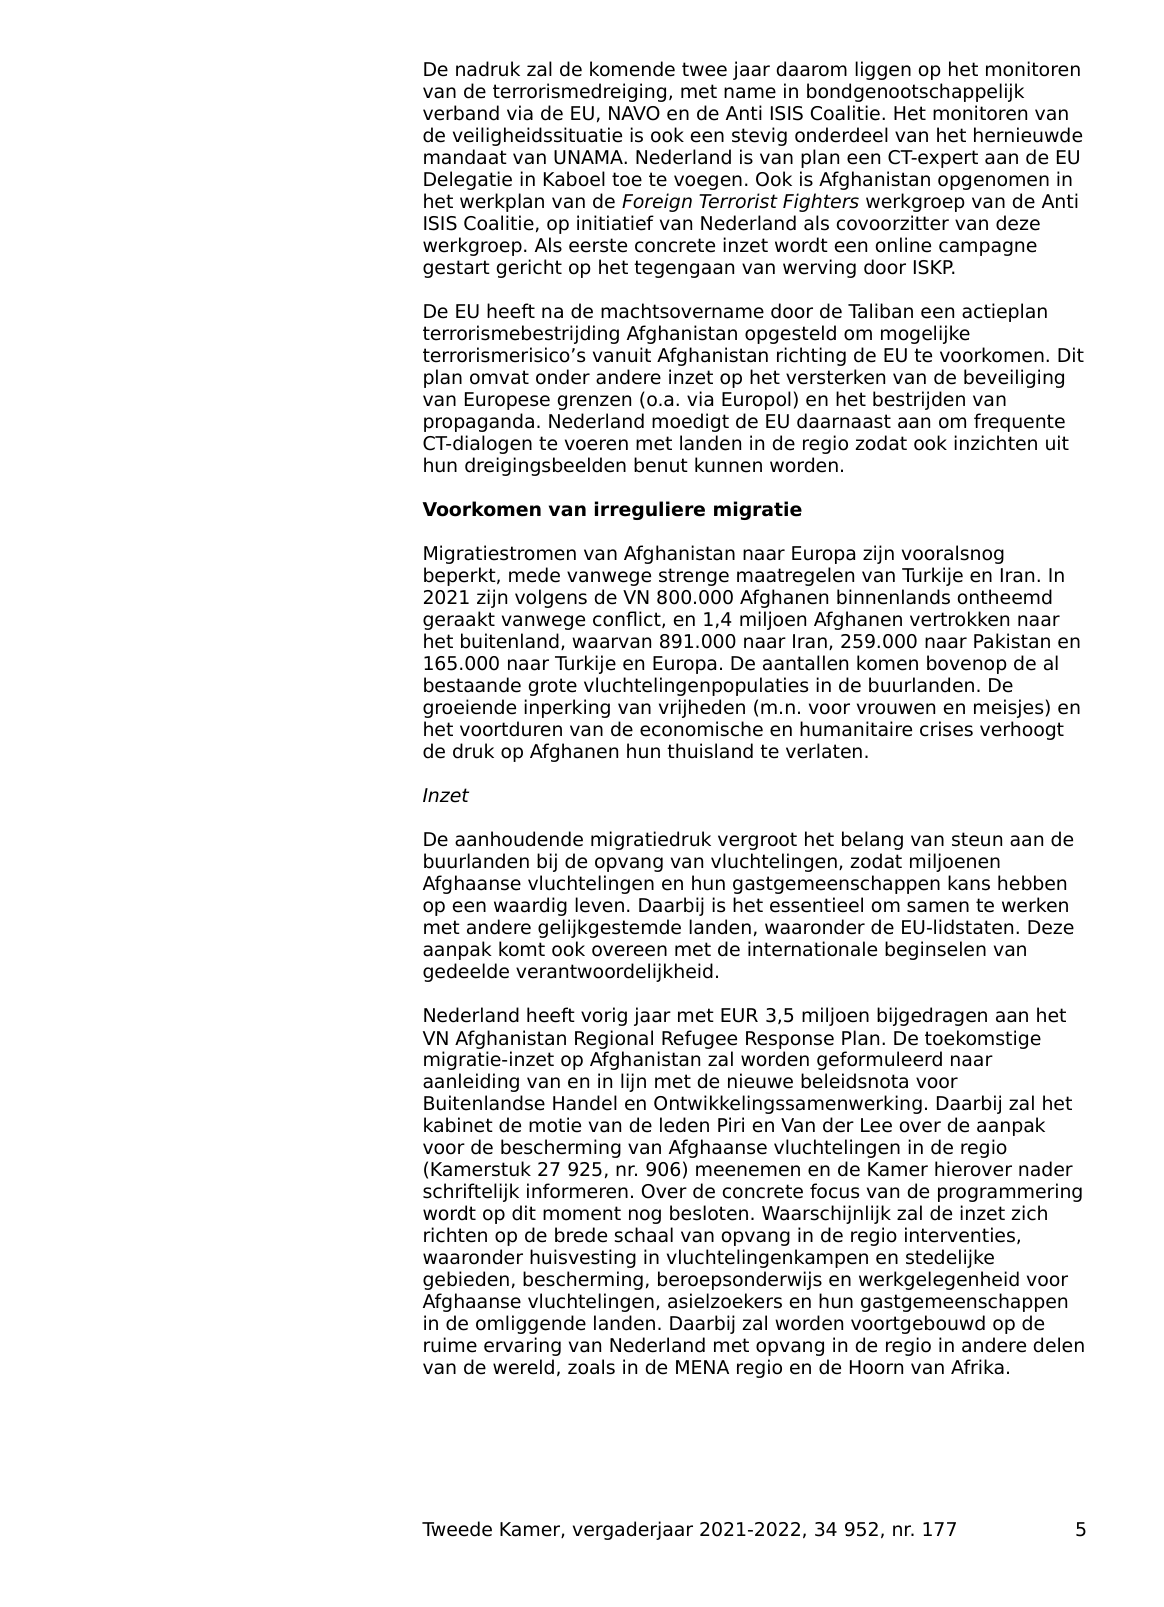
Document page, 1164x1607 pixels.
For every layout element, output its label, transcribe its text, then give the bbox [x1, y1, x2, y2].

text Nederland heeft vorig jaar met EUR 3,5 miljoen bijgedragen aan het VN Afghanistan Regional Refugee Response Plan. De toekomstige migratie-inzet op Afghanistan zal worden geformuleerd naar aanleiding van en in lijn met de nieuwe beleidsnota voor Buitenlandse Handel en Ontwikkelingssamenwerking. Daarbij zal het kabinet de motie van de leden Piri en Van der Lee over de aanpak voor de bescherming van Afghaanse vluchtelingen in de regio (Kamerstuk 27 925, nr. 906) meenemen en de Kamer hierover nader schriftelijk informeren. Over de concrete focus van de programmering wordt op dit moment nog besloten. Waarschijnlijk zal de inzet zich richten op de brede schaal van opvang in de regio interventies, waaronder huisvesting in vluchtelingenkampen en stedelijke gebieden, bescherming, beroepsonderwijs en werkgelegenheid voor Afghaanse vluchtelingen, asielzoekers en hun gastgemeenschappen in de omliggende landen. Daarbij zal worden voortgebouwd op de ruime ervaring van Nederland met opvang in de regio in andere delen van de wereld, zoals in de MENA regio en de Hoorn van Afrika. [422, 1005, 1087, 1379]
subtitle Inzet [422, 785, 1087, 807]
text De nadruk zal de komende twee jaar daarom liggen op het monitoren van de terrorismedreiging, met name in bondgenootschappelijk verband via de EU, NAVO en de Anti ISIS Coalitie. Het monitoren van de veiligheidssituatie is ook een stevig onderdeel van het hernieuwde mandaat van UNAMA. Nederland is van plan een CT-expert aan de EU Delegatie in Kaboel toe te voegen. Ook is Afghanistan opgenomen in het werkplan van de Foreign Terrorist Fighters werkgroep van de Anti ISIS Coalitie, op initiatief van Nederland als covoorzitter van deze werkgroep. Als eerste concrete inzet wordt een online campagne gestart gericht op het tegengaan van werving door ISKP. [422, 59, 1087, 279]
subtitle Voorkomen van irreguliere migratie [422, 499, 1087, 521]
text Migratiestromen van Afghanistan naar Europa zijn vooralsnog beperkt, mede vanwege strenge maatregelen van Turkije en Iran. In 2021 zijn volgens de VN 800.000 Afghanen binnenlands ontheemd geraakt vanwege conflict, en 1,4 miljoen Afghanen vertrokken naar het buitenland, waarvan 891.000 naar Iran, 259.000 naar Pakistan en 165.000 naar Turkije en Europa. De aantallen komen bovenop de al bestaande grote vluchtelingenpopulaties in de buurlanden. De groeiende inperking van vrijheden (m.n. voor vrouwen en meisjes) en het voortduren van de economische en humanitaire crises verhoogt de druk op Afghanen hun thuisland te verlaten. [422, 543, 1087, 763]
text De EU heeft na de machtsovername door de Taliban een actieplan terrorismebestrijding Afghanistan opgesteld om mogelijke terrorismerisico’s vanuit Afghanistan richting de EU te voorkomen. Dit plan omvat onder andere inzet op het versterken van de beveiliging van Europese grenzen (o.a. via Europol) en het bestrijden van propaganda. Nederland moedigt de EU daarnaast aan om frequente CT-dialogen te voeren met landen in de regio zodat ook inzichten uit hun dreigingsbeelden benut kunnen worden. [422, 301, 1087, 477]
text De aanhoudende migratiedruk vergroot het belang van steun aan de buurlanden bij de opvang van vluchtelingen, zodat miljoenen Afghaanse vluchtelingen en hun gastgemeenschappen kans hebben op een waardig leven. Daarbij is het essentieel om samen te werken met andere gelijkgestemde landen, waaronder de EU-lidstaten. Deze aanpak komt ook overeen met de internationale beginselen van gedeelde verantwoordelijkheid. [422, 829, 1087, 983]
